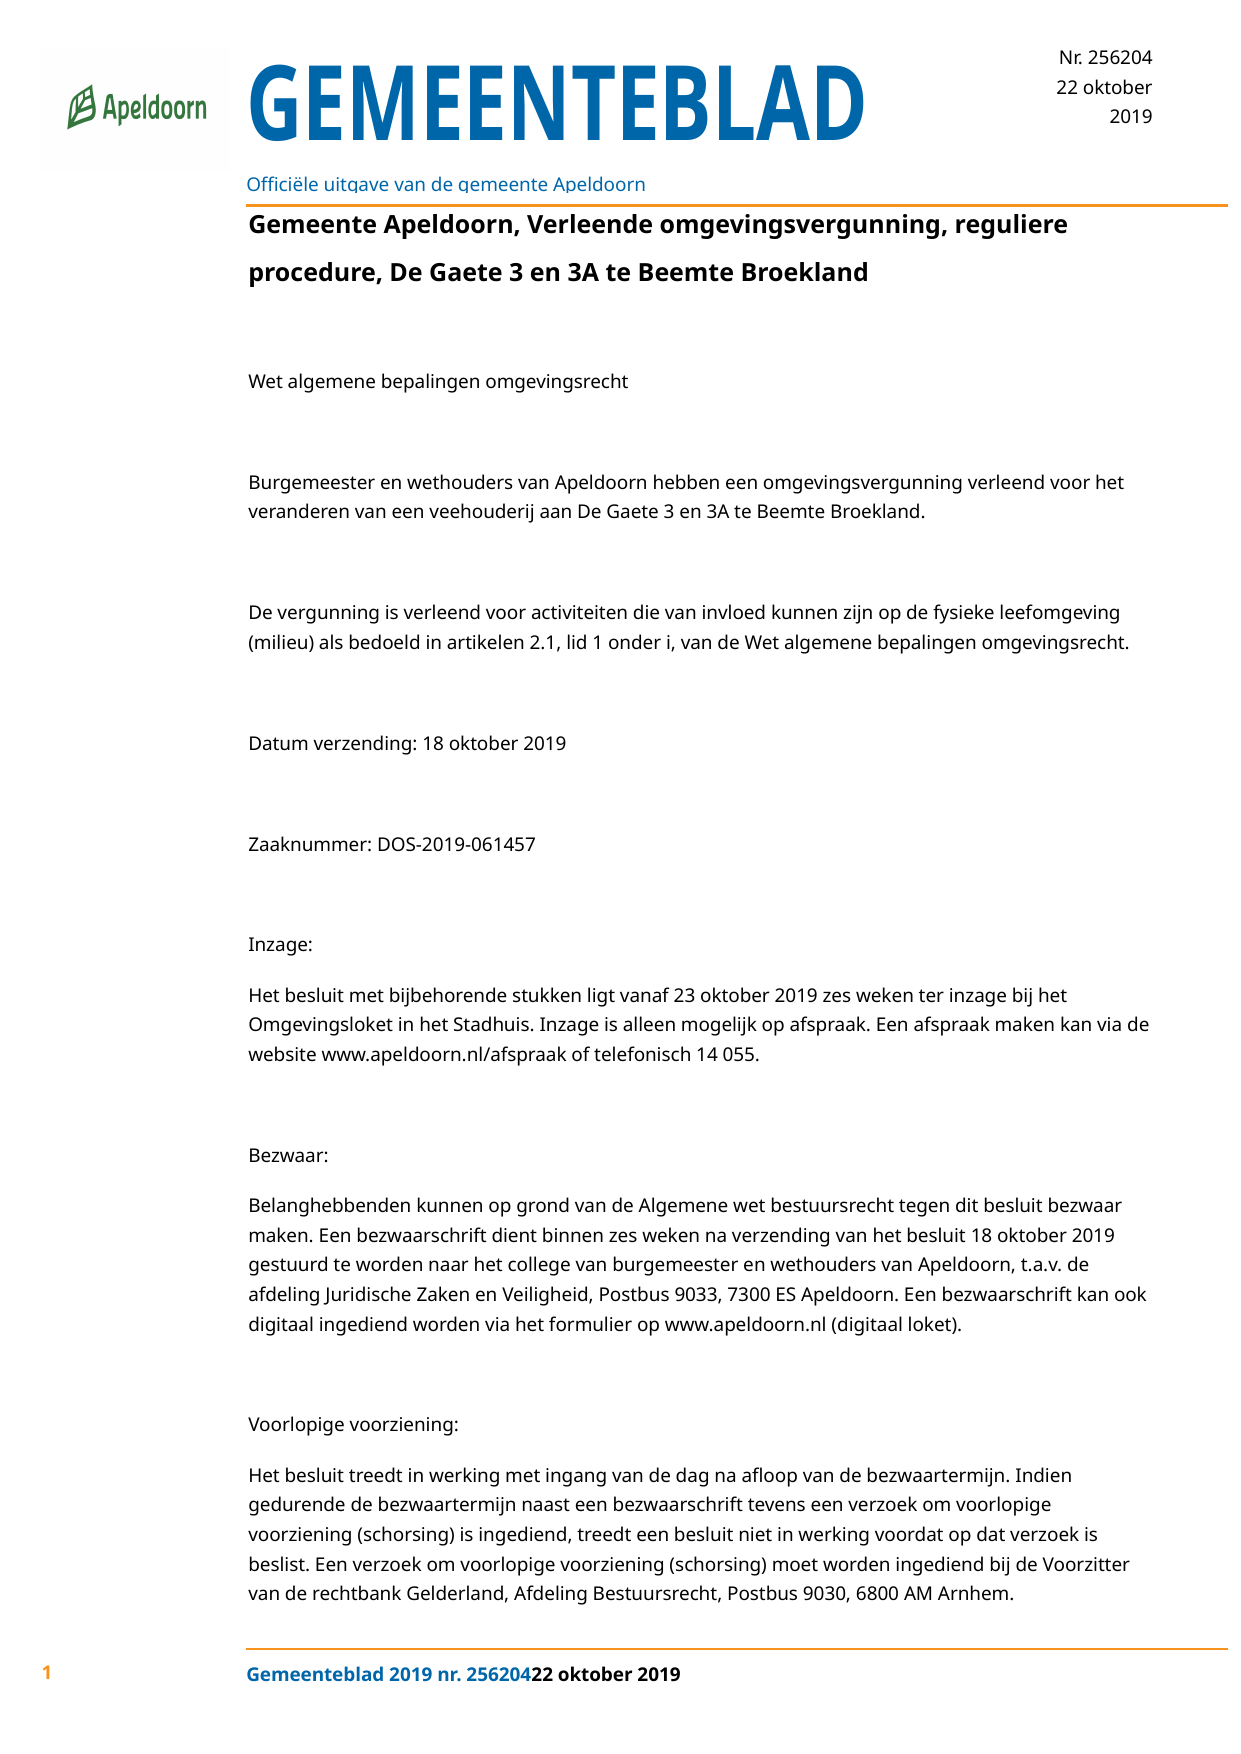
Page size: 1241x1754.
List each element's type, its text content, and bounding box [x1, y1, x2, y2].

text Burgemeester en wethouders van Apeldoorn hebben een omgevingsvergunning verleend voor het veranderen van een veehouderij aan De Gaete 3 en 3A te Beemte Broekland. [248, 469, 1152, 524]
text Voorlopige voorziening: [248, 1412, 1152, 1437]
text Wet algemene bepalingen omgevingsrecht [248, 368, 1152, 394]
picture [41, 47, 231, 172]
text Belanghebbenden kunnen op grond van de Algemene wet bestuursrecht tegen dit besluit bezwaar maken. Een bezwaarschrift dient binnen zes weken na verzending van het besluit 18 oktober 2019 gestuurd te worden naar het college van burgemeester en wethouders van Apeldoorn, t.a.v. de afdeling Juridische Zaken en Veiligheid, Postbus 9033, 7300 ES Apeldoorn. Een bezwaarschrift kan ook digitaal ingediend worden via het formulier op www.apeldoorn.nl (digitaal loket). [248, 1192, 1152, 1337]
text Inzage: [248, 932, 1152, 957]
text Het besluit treedt in werking met ingang van de dag na afloop van de bezwaartermijn. Indien gedurende de bezwaartermijn naast een bezwaarschrift tevens een verzoek om voorlopige voorziening (schorsing) is ingediend, treedt een besluit niet in werking voordat op dat verzoek is beslist. Een verzoek om voorlopige voorziening (schorsing) moet worden ingediend bij de Voorzitter van de rechtbank Gelderland, Afdeling Bestuursrecht, Postbus 9030, 6800 AM Arnhem. [248, 1462, 1152, 1606]
text Het besluit met bijbehorende stukken ligt vanaf 23 oktober 2019 zes weken ter inzage bij het Omgevingsloket in het Stadhuis. Inzage is alleen mogelijk op afspraak. Een afspraak maken kan via de website www.apeldoorn.nl/afspraak of telefonisch 14 055. [248, 982, 1152, 1067]
text Zaaknummer: DOS-2019-061457 [248, 831, 1152, 857]
text Bezwaar: [248, 1142, 1152, 1168]
text Gemeente Apeldoorn, Verleende omgevingsvergunning, reguliere procedure, De Gaete 3 en 3A te Beemte Broekland [248, 207, 1152, 288]
text De vergunning is verleend voor activiteiten die van invloed kunnen zijn op de fysieke leefomgeving (milieu) als bedoeld in artikelen 2.1, lid 1 onder i, van de Wet algemene bepalingen omgevingsrecht. [248, 599, 1152, 655]
text Datum verzending: 18 oktober 2019 [248, 730, 1152, 756]
